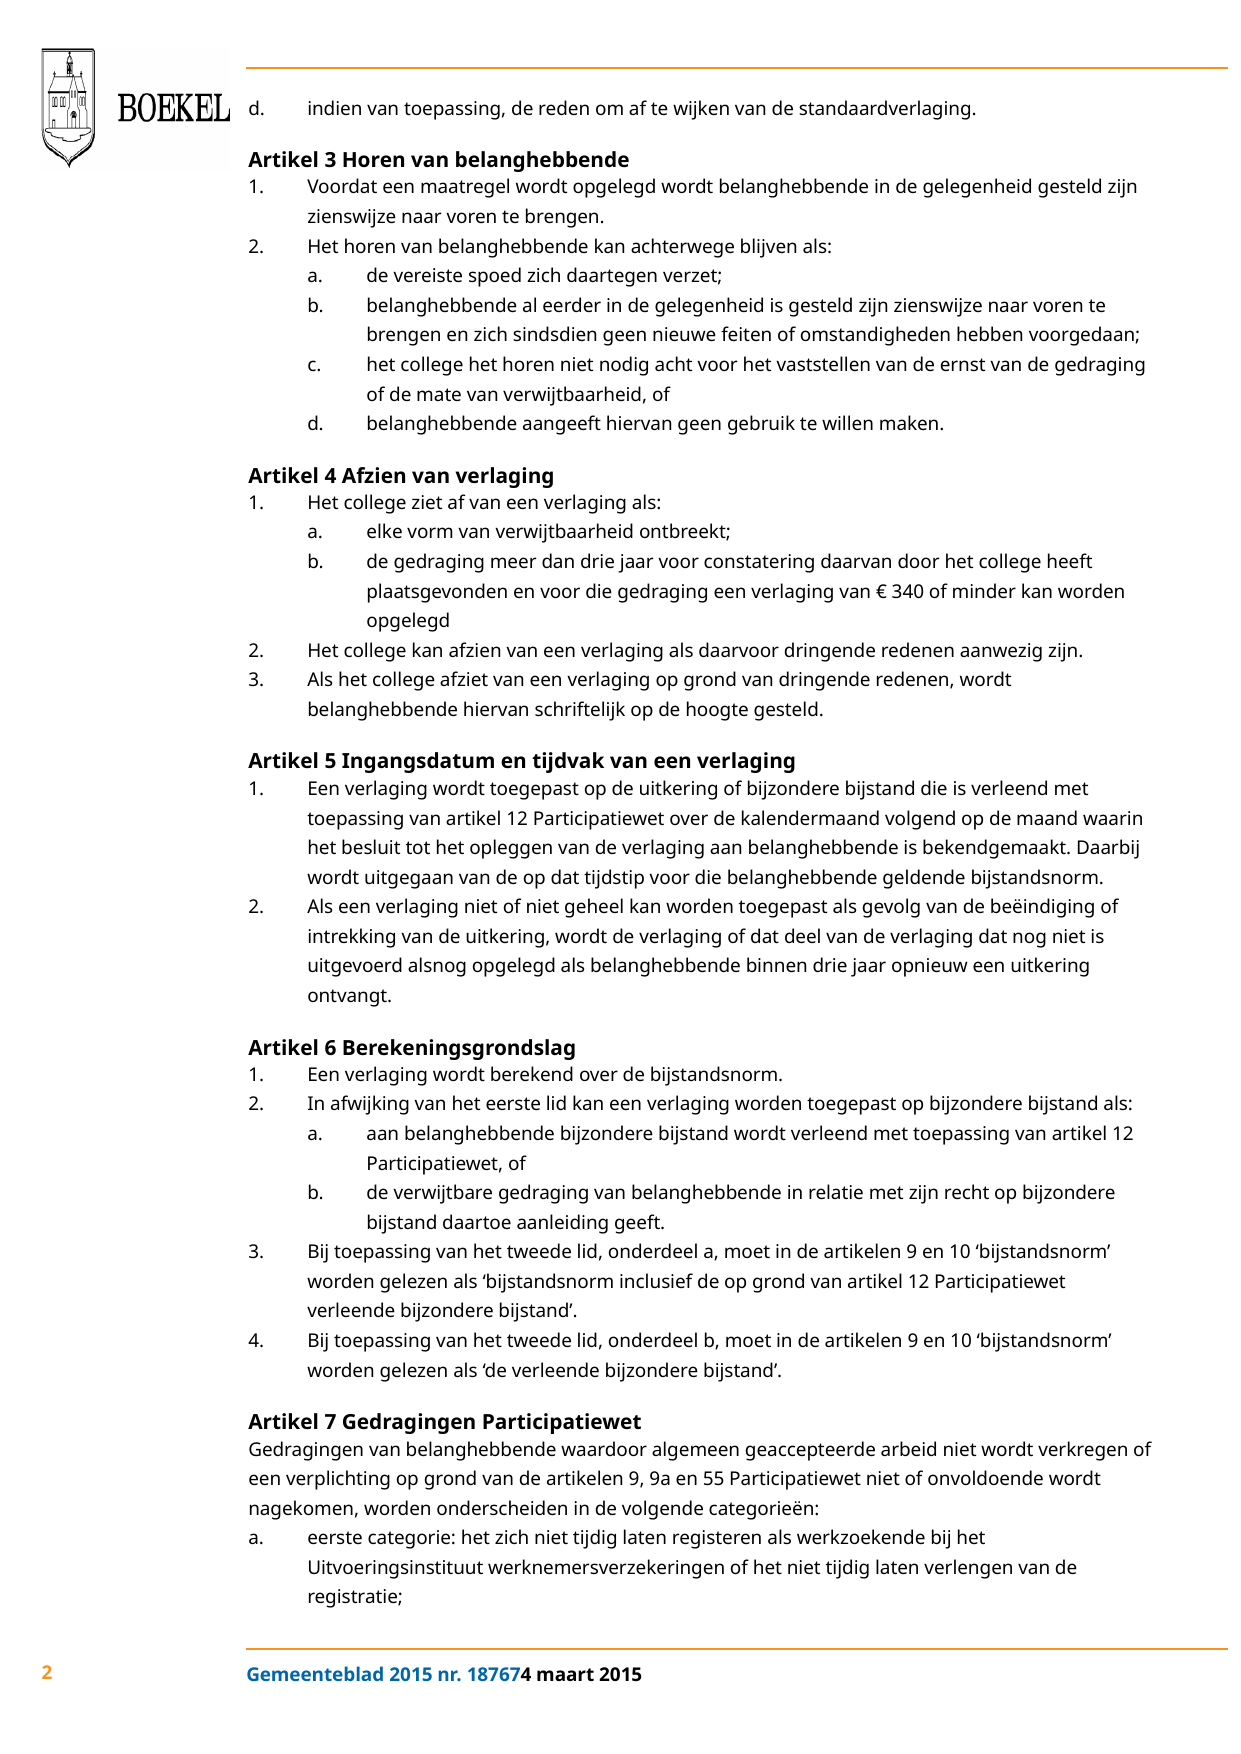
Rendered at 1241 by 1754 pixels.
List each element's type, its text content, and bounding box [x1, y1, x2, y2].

list Bij toepassing van het tweede lid, onderdeel b, moet in de artikelen 9 en 10 ‘bijstandsnorm’ worden gelezen als ‘de verleende bijzondere bijstand’. [248, 1327, 1152, 1383]
list Het college ziet af van een verlaging als: [248, 489, 1152, 515]
list eerste categorie: het zich niet tijdig laten registeren als werkzoekende bij het Uitvoeringsinstituut werknemersverzekeringen of het niet tijdig laten verlengen van de registratie; [248, 1524, 1152, 1609]
list het college het horen niet nodig acht voor het vaststellen van de ernst van de gedraging of de mate van verwijtbaarheid, of [307, 351, 1152, 406]
list Het college kan afzien van een verlaging als daarvoor dringende redenen aanwezig zijn. [248, 637, 1152, 663]
text Artikel 5 Ingangsdatum en tijdvak van een verlaging [248, 747, 1152, 775]
list Voordat een maatregel wordt opgelegd wordt belanghebbende in de gelegenheid gesteld zijn zienswijze naar voren te brengen. [248, 174, 1152, 229]
list indien van toepassing, de reden om af te wijken van de standaardverlaging. [248, 95, 1152, 121]
list Bij toepassing van het tweede lid, onderdeel a, moet in de artikelen 9 en 10 ‘bijstandsnorm’ worden gelezen als ‘bijstandsnorm inclusief de op grond van artikel 12 Participatiewet verleende bijzondere bijstand’. [248, 1238, 1152, 1323]
list Als een verlaging niet of niet geheel kan worden toegepast als gevolg van de beëindiging of intrekking van de uitkering, wordt de verlaging of dat deel van de verlaging dat nog niet is uitgevoerd alsnog opgelegd als belanghebbende binnen drie jaar opnieuw een uitkering ontvangt. [248, 893, 1152, 1008]
list Een verlaging wordt toegepast op de uitkering of bijzondere bijstand die is verleend met toepassing van artikel 12 Participatiewet over de kalendermaand volgend op de maand waarin het besluit tot het opleggen van de verlaging aan belanghebbende is bekendgemaakt. Daarbij wordt uitgegaan van de op dat tijdstip voor die belanghebbende geldende bijstandsnorm. [248, 775, 1152, 889]
list de verwijtbare gedraging van belanghebbende in relatie met zijn recht op bijzondere bijstand daartoe aanleiding geeft. [307, 1179, 1152, 1235]
list elke vorm van verwijtbaarheid ontbreekt; [307, 519, 1152, 544]
text Gedragingen van belanghebbende waardoor algemeen geaccepteerde arbeid niet wordt verkregen of een verplichting op grond van de artikelen 9, 9a en 55 Participatiewet niet of onvoldoende wordt nagekomen, worden onderscheiden in de volgende categorieën: [248, 1436, 1152, 1521]
text Artikel 3 Horen van belanghebbende [248, 145, 1152, 174]
list de gedraging meer dan drie jaar voor constatering daarvan door het college heeft plaatsgevonden en voor die gedraging een verlaging van € 340 of minder kan worden opgelegd [307, 548, 1152, 633]
text Artikel 7 Gedragingen Participatiewet [248, 1407, 1152, 1436]
text Artikel 4 Afzien van verlaging [248, 461, 1152, 489]
picture [41, 47, 231, 172]
list Als het college afziet van een verlaging op grond van dringende redenen, wordt belanghebbende hiervan schriftelijk op de hoogte gesteld. [248, 667, 1152, 722]
list Het horen van belanghebbende kan achterwege blijven als: [248, 233, 1152, 258]
text Artikel 6 Berekeningsgrondslag [248, 1033, 1152, 1061]
list In afwijking van het eerste lid kan een verlaging worden toegepast op bijzondere bijstand als: [248, 1091, 1152, 1116]
list belanghebbende aangeeft hiervan geen gebruik te willen maken. [307, 410, 1152, 436]
list aan belanghebbende bijzondere bijstand wordt verleend met toepassing van artikel 12 Participatiewet, of [307, 1120, 1152, 1176]
list belanghebbende al eerder in de gelegenheid is gesteld zijn zienswijze naar voren te brengen en zich sindsdien geen nieuwe feiten of omstandigheden hebben voorgedaan; [307, 292, 1152, 347]
list Een verlaging wordt berekend over de bijstandsnorm. [248, 1061, 1152, 1087]
list de vereiste spoed zich daartegen verzet; [307, 262, 1152, 288]
